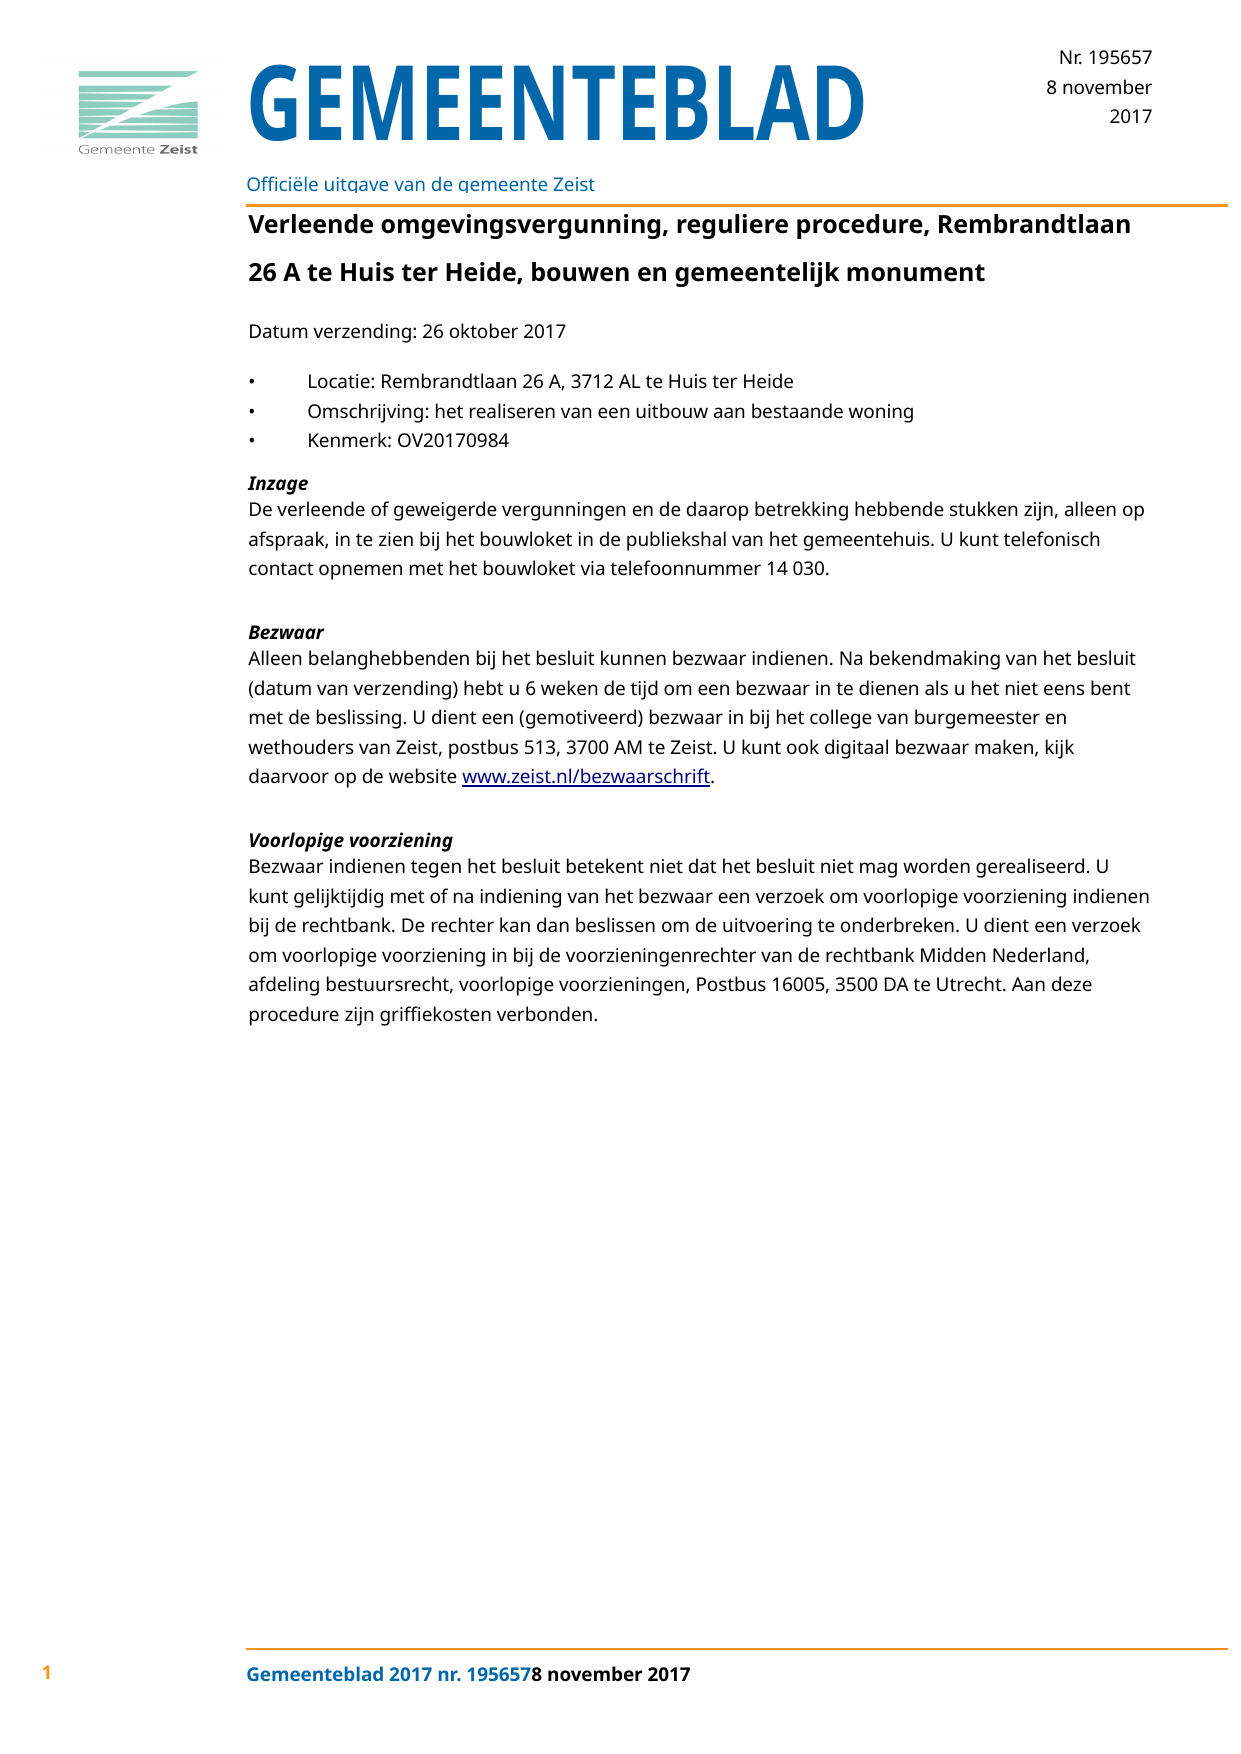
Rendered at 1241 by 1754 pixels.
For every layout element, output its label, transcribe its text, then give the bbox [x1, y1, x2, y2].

text Bezwaar indienen tegen het besluit betekent niet dat het besluit niet mag worden gerealiseerd. U kunt gelijktijdig met of na indiening van het bezwaar een verzoek om voorlopige voorziening indienen bij de rechtbank. De rechter kan dan beslissen om de uitvoering te onderbreken. U dient een verzoek om voorlopige voorziening in bij de voorzieningenrechter van de rechtbank Midden Nederland, afdeling bestuursrecht, voorlopige voorzieningen, Postbus 16005, 3500 DA te Utrecht. Aan deze procedure zijn griffiekosten verbonden. [248, 853, 1152, 1027]
text Inzage [248, 471, 1152, 496]
list Kenmerk: OV20170984 [248, 427, 1152, 453]
text Bezwaar [248, 619, 1152, 645]
text Verleende omgevingsvergunning, reguliere procedure, Rembrandtlaan 26 A te Huis ter Heide, bouwen en gemeentelijk monument [248, 207, 1152, 288]
picture [41, 47, 231, 172]
text Alleen belanghebbenden bij het besluit kunnen bezwaar indienen. Na bekendmaking van het besluit (datum van verzending) hebt u 6 weken de tijd om een bezwaar in te dienen als u het niet eens bent met de beslissing. U dient een (gemotiveerd) bezwaar in bij het college van burgemeester en wethouders van Zeist, postbus 513, 3700 AM te Zeist. U kunt ook digitaal bezwaar maken, kijk daarvoor op de website www.zeist.nl/bezwaarschrift. [248, 645, 1152, 789]
text De verleende of geweigerde vergunningen en de daarop betrekking hebbende stukken zijn, alleen op afspraak, in te zien bij het bouwloket in de publiekshal van het gemeentehuis. U kunt telefonisch contact opnemen met het bouwloket via telefoonnummer 14 030. [248, 496, 1152, 581]
text Voorlopige voorziening [248, 827, 1152, 853]
text Datum verzending: 26 oktober 2017 [248, 318, 1152, 344]
list Locatie: Rembrandtlaan 26 A, 3712 AL te Huis ter Heide [248, 368, 1152, 394]
list Omschrijving: het realiseren van een uitbouw aan bestaande woning [248, 398, 1152, 424]
